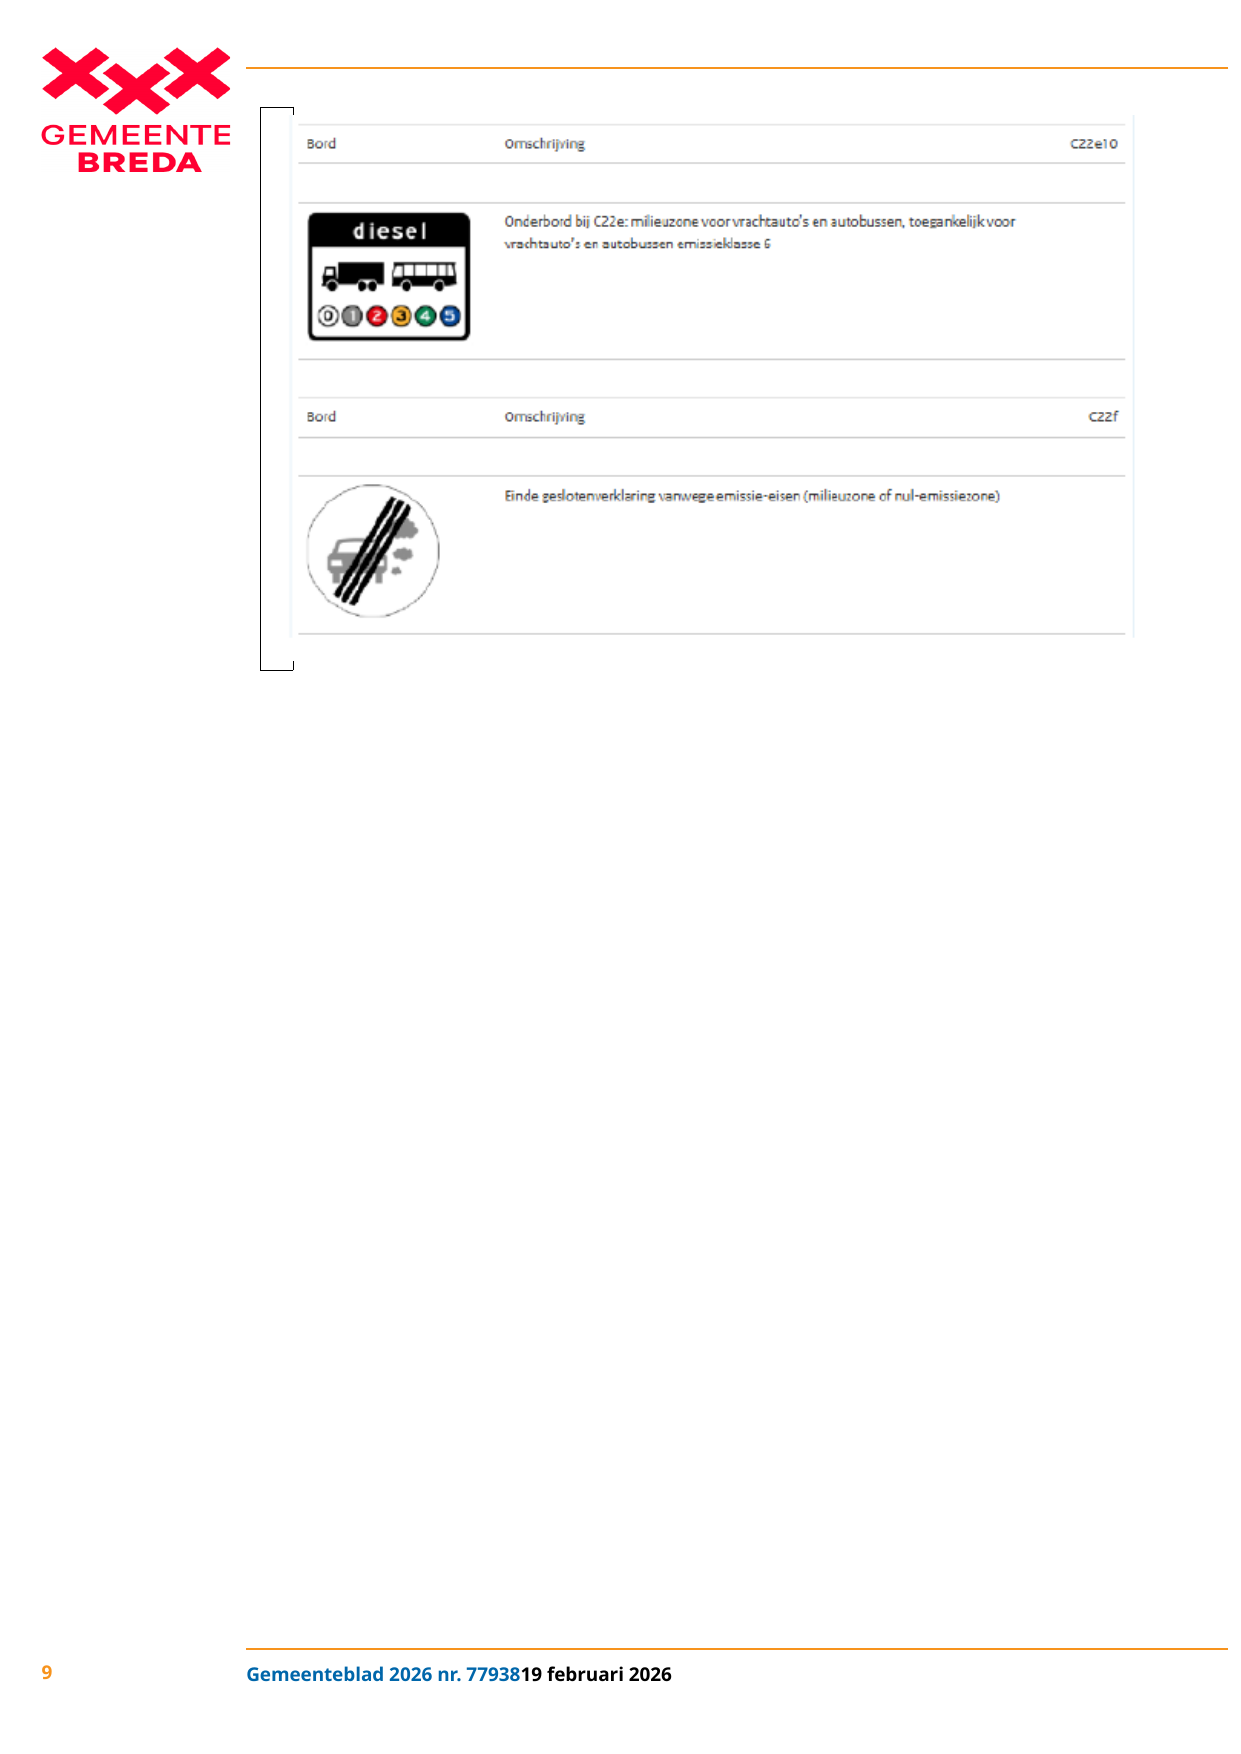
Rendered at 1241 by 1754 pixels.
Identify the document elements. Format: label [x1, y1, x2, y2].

picture [268, 115, 1173, 661]
picture [41, 47, 231, 172]
